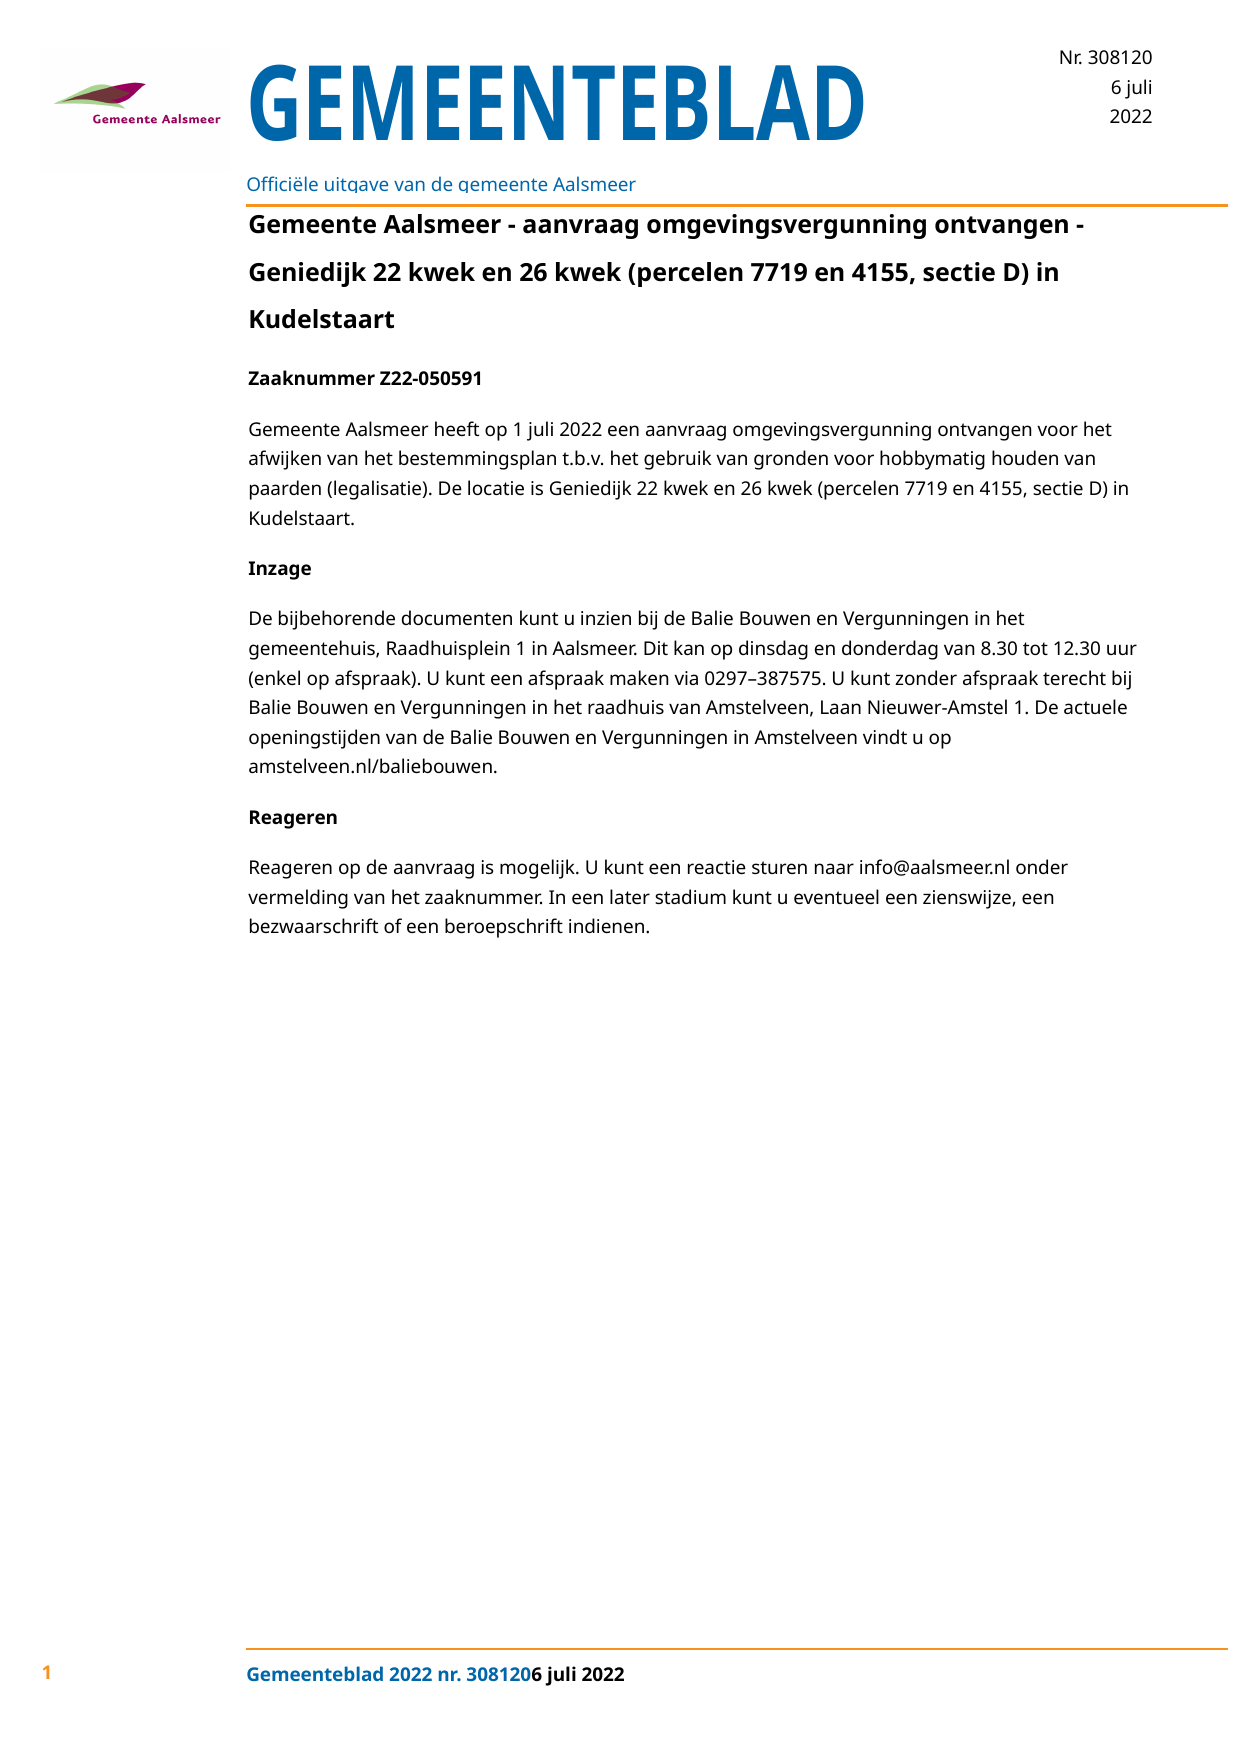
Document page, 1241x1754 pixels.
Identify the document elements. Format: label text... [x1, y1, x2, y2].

text Gemeente Aalsmeer heeft op 1 juli 2022 een aanvraag omgevingsvergunning ontvangen voor het afwijken van het bestemmingsplan t.b.v. het gebruik van gronden voor hobbymatig houden van paarden (legalisatie). De locatie is Geniedijk 22 kwek en 26 kwek (percelen 7719 en 4155, sectie D) in Kudelstaart. [248, 416, 1152, 530]
picture [41, 47, 231, 172]
text Inzage [248, 555, 1152, 581]
text Reageren op de aanvraag is mogelijk. U kunt een reactie sturen naar info@aalsmeer.nl onder vermelding van het zaaknummer. In een later stadium kunt u eventueel een zienswijze, een bezwaarschrift of een beroepschrift indienen. [248, 854, 1152, 939]
text Zaaknummer Z22-050591 [248, 366, 1152, 391]
text De bijbehorende documenten kunt u inzien bij de Balie Bouwen en Vergunningen in het gemeentehuis, Raadhuisplein 1 in Aalsmeer. Dit kan op dinsdag en donderdag van 8.30 tot 12.30 uur (enkel op afspraak). U kunt een afspraak maken via 0297–387575. U kunt zonder afspraak terecht bij Balie Bouwen en Vergunningen in het raadhuis van Amstelveen, Laan Nieuwer-Amstel 1. De actuele openingstijden van de Balie Bouwen en Vergunningen in Amstelveen vindt u op amstelveen.nl/baliebouwen. [248, 606, 1152, 779]
text Reageren [248, 804, 1152, 829]
text Gemeente Aalsmeer - aanvraag omgevingsvergunning ontvangen - Geniedijk 22 kwek en 26 kwek (percelen 7719 en 4155, sectie D) in Kudelstaart [248, 207, 1152, 336]
